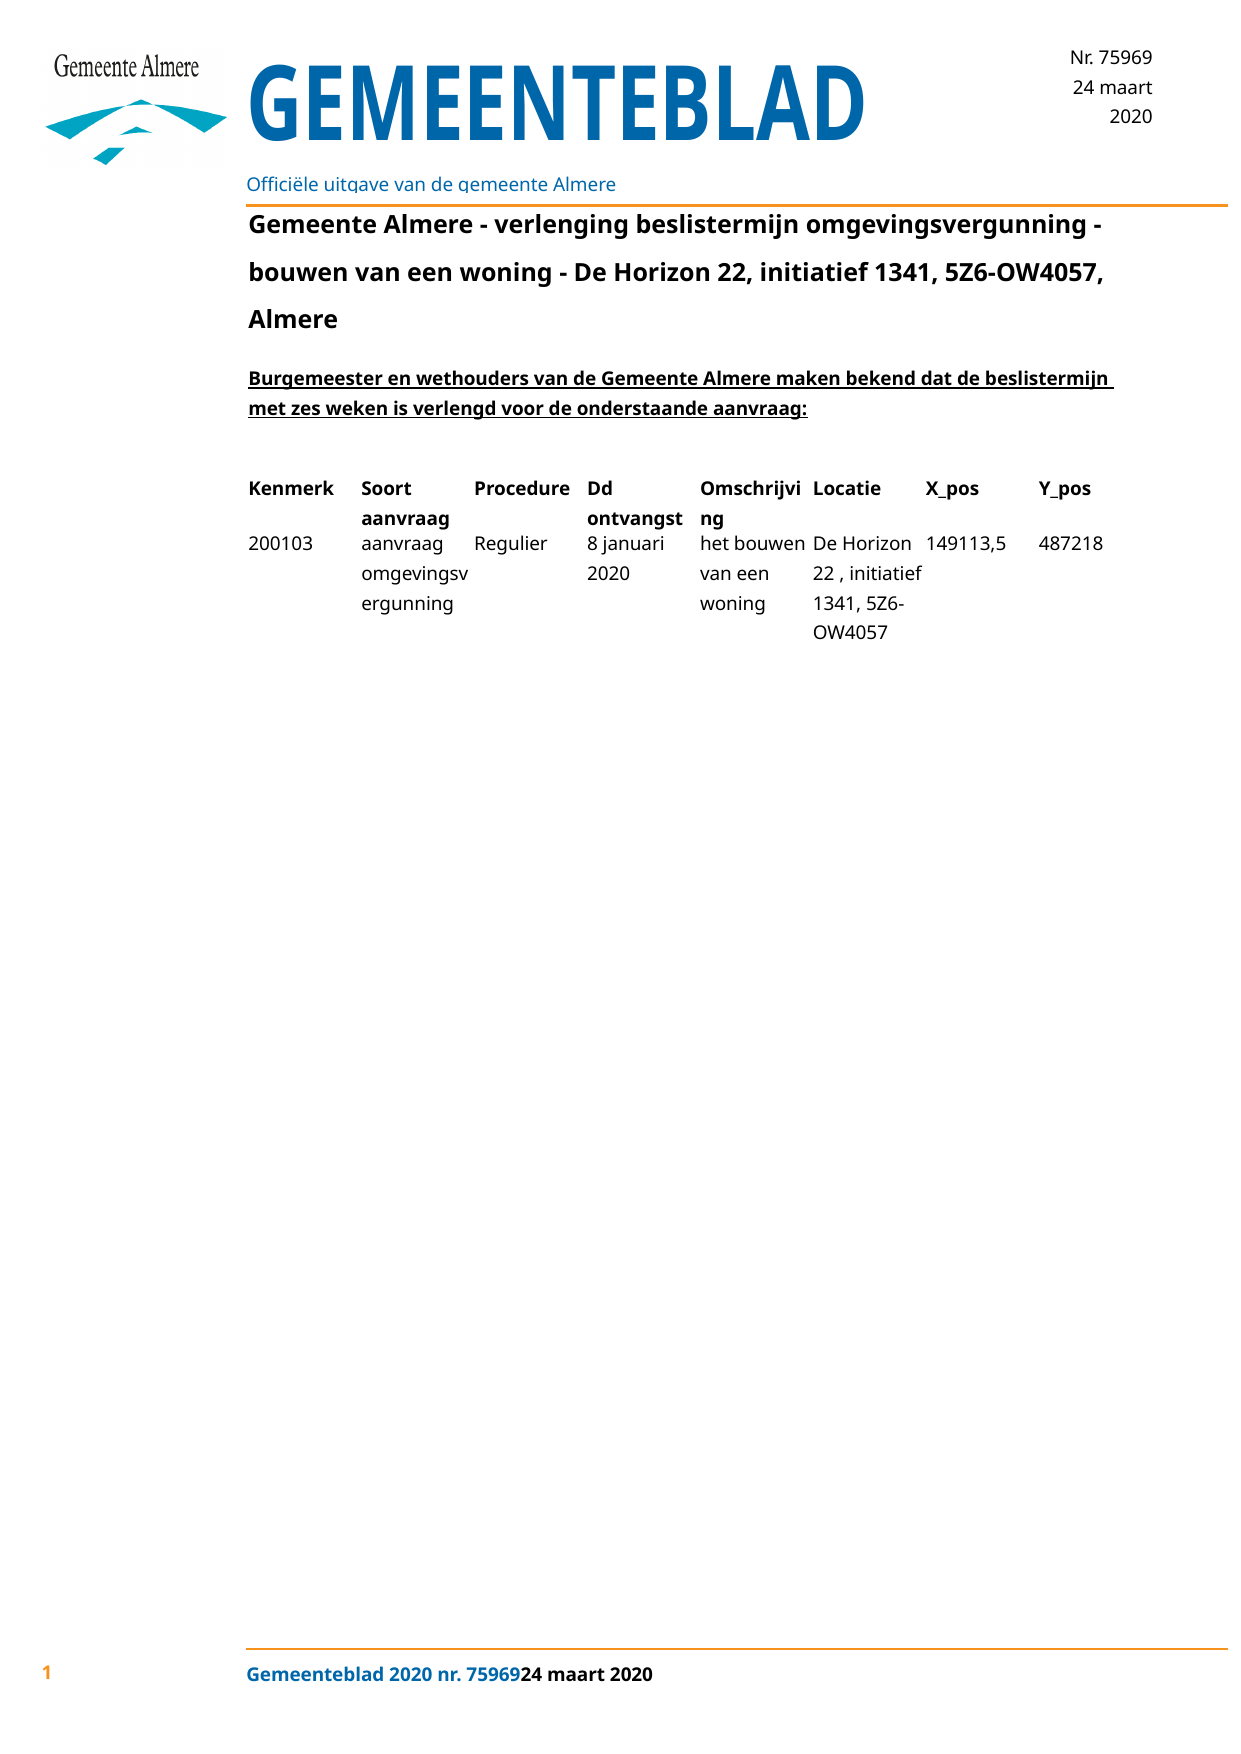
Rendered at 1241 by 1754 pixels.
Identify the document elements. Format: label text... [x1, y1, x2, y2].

table_cell aanvraag omgevingsvergunning [361, 531, 474, 645]
table_header Omschrijving [700, 475, 813, 531]
table_cell Regulier [474, 531, 587, 645]
table_cell 8 januari 2020 [587, 531, 700, 645]
text Gemeente Almere - verlenging beslistermijn omgevingsvergunning - bouwen van een woning - De Horizon 22, initiatief 1341, 5Z6-OW4057, Almere [248, 207, 1152, 336]
picture [41, 47, 231, 172]
table_cell 487218 [1039, 531, 1152, 645]
table_cell het bouwen van een woning [700, 531, 813, 645]
table_header Kenmerk [248, 475, 361, 531]
table_header Procedure [474, 475, 587, 531]
table_cell 149113,5 [926, 531, 1038, 645]
table_header Y_pos [1039, 475, 1152, 531]
table_cell De Horizon 22 , initiatief 1341, 5Z6-OW4057 [813, 531, 926, 645]
table_header Dd ontvangst [587, 475, 700, 531]
table_header X_pos [926, 475, 1038, 531]
text Burgemeester en wethouders van de Gemeente Almere maken bekend dat de beslistermijn met zes weken is verlengd voor de onderstaande aanvraag: [248, 366, 1152, 421]
table_cell 200103 [248, 531, 361, 645]
table_header Soort aanvraag [361, 475, 474, 531]
table_header Locatie [813, 475, 926, 531]
